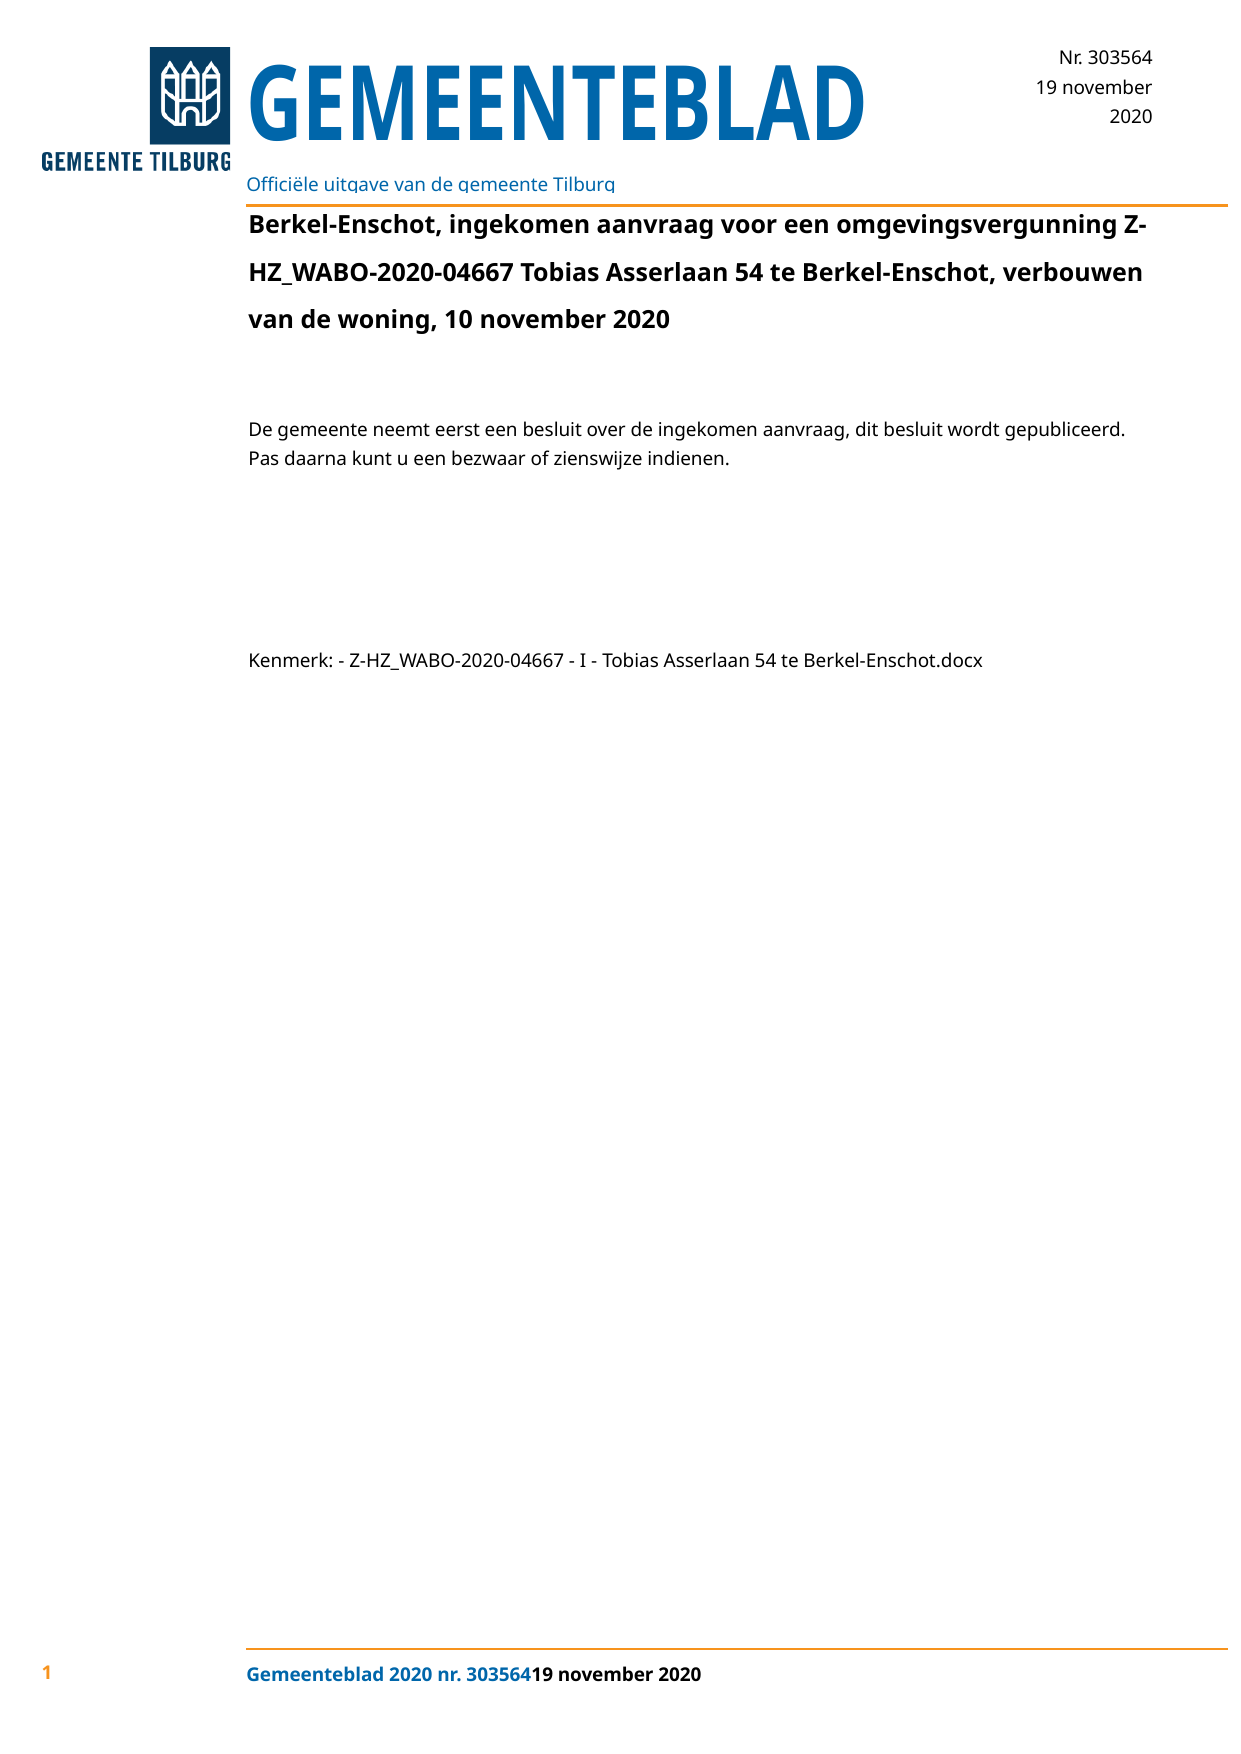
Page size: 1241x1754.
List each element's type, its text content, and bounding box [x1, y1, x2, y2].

text De gemeente neemt eerst een besluit over de ingekomen aanvraag, dit besluit wordt gepubliceerd. Pas daarna kunt u een bezwaar of zienswijze indienen. [248, 416, 1152, 471]
text Kenmerk: - Z-HZ_WABO-2020-04667 - I - Tobias Asserlaan 54 te Berkel-Enschot.docx [248, 647, 1152, 673]
text Berkel-Enschot, ingekomen aanvraag voor een omgevingsvergunning Z-HZ_WABO-2020-04667 Tobias Asserlaan 54 te Berkel-Enschot, verbouwen van de woning, 10 november 2020 [248, 207, 1152, 336]
picture [41, 47, 231, 172]
